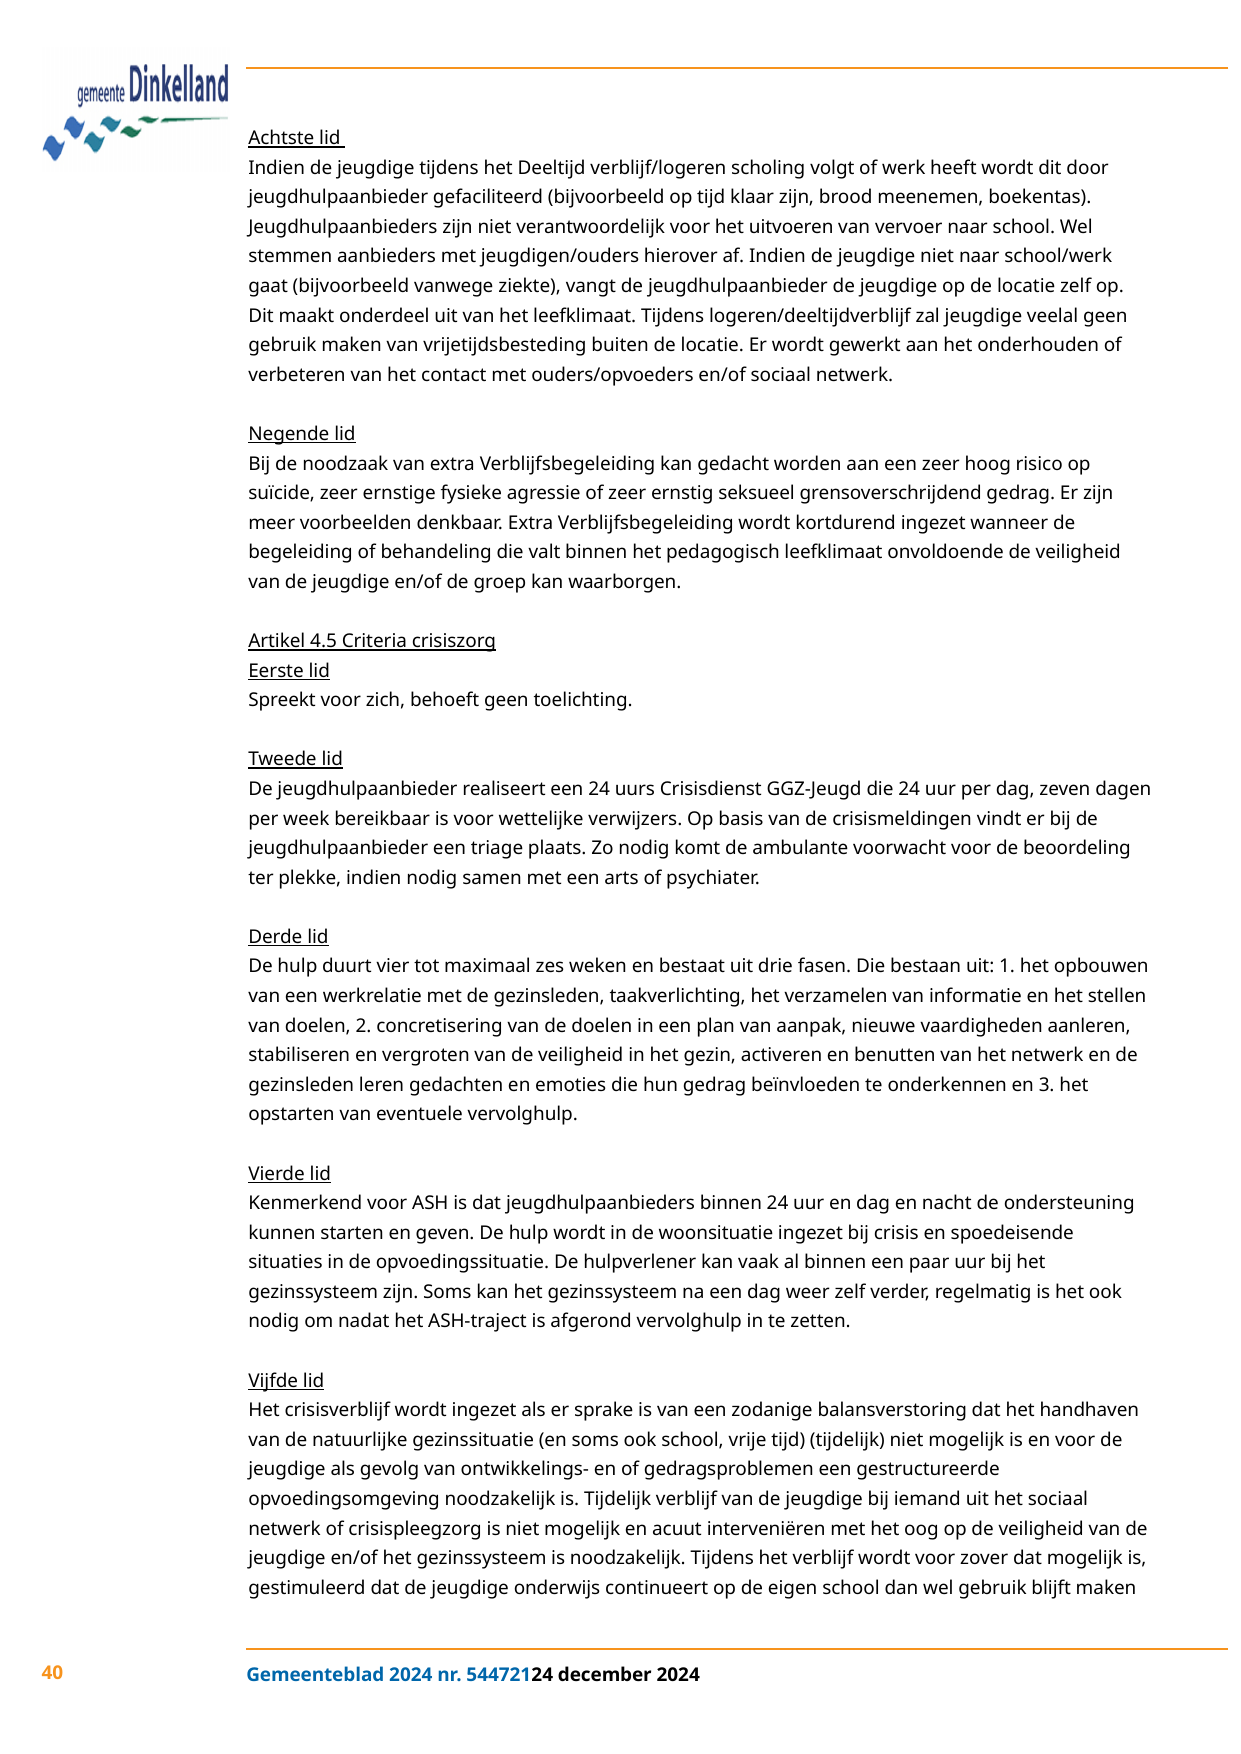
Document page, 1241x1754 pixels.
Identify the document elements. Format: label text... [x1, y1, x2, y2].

text De jeugdhulpaanbieder realiseert een 24 uurs Crisisdienst GGZ-Jeugd die 24 uur per dag, zeven dagen per week bereikbaar is voor wettelijke verwijzers. Op basis van de crisismeldingen vindt er bij de jeugdhulpaanbieder een triage plaats. Zo nodig komt de ambulante voorwacht voor de beoordeling ter plekke, indien nodig samen met een arts of psychiater. [248, 775, 1152, 890]
text Het crisisverblijf wordt ingezet als er sprake is van een zodanige balansverstoring dat het handhaven van de natuurlijke gezinssituatie (en soms ook school, vrije tijd) (tijdelijk) niet mogelijk is en voor de jeugdige als gevolg van ontwikkelings- en of gedragsproblemen een gestructureerde opvoedingsomgeving noodzakelijk is. Tijdelijk verblijf van de jeugdige bij iemand uit het sociaal netwerk of crisispleegzorg is niet mogelijk en acuut interveniëren met het oog op de veiligheid van de jeugdige en/of het gezinssysteem is noodzakelijk. Tijdens het verblijf wordt voor zover dat mogelijk is, gestimuleerd dat de jeugdige onderwijs continueert op de eigen school dan wel gebruik blijft maken [248, 1396, 1152, 1600]
text Spreekt voor zich, behoeft geen toelichting. [248, 686, 1152, 712]
text Derde lid [248, 923, 1152, 949]
picture [41, 47, 231, 172]
text Artikel 4.5 Criteria crisiszorg [248, 627, 1152, 653]
text Tweede lid [248, 746, 1152, 771]
text De hulp duurt vier tot maximaal zes weken en bestaat uit drie fasen. Die bestaan uit: 1. het opbouwen van een werkrelatie met de gezinsleden, taakverlichting, het verzamelen van informatie en het stellen van doelen, 2. concretisering van de doelen in een plan van aanpak, nieuwe vaardigheden aanleren, stabiliseren en vergroten van de veiligheid in het gezin, activeren en benutten van het netwerk en de gezinsleden leren gedachten en emoties die hun gedrag beïnvloeden te onderkennen en 3. het opstarten van eventuele vervolghulp. [248, 953, 1152, 1126]
text Vierde lid [248, 1160, 1152, 1186]
text Bij de noodzaak van extra Verblijfsbegeleiding kan gedacht worden aan een zeer hoog risico op suïcide, zeer ernstige fysieke agressie of zeer ernstig seksueel grensoverschrijdend gedrag. Er zijn meer voorbeelden denkbaar. Extra Verblijfsbegeleiding wordt kortdurend ingezet wanneer de begeleiding of behandeling die valt binnen het pedagogisch leefklimaat onvoldoende de veiligheid van de jeugdige en/of de groep kan waarborgen. [248, 450, 1152, 594]
text Achtste lid [248, 124, 1152, 150]
text Indien de jeugdige tijdens het Deeltijd verblijf/logeren scholing volgt of werk heeft wordt dit door jeugdhulpaanbieder gefaciliteerd (bijvoorbeeld op tijd klaar zijn, brood meenemen, boekentas). Jeugdhulpaanbieders zijn niet verantwoordelijk voor het uitvoeren van vervoer naar school. Wel stemmen aanbieders met jeugdigen/ouders hierover af. Indien de jeugdige niet naar school/werk gaat (bijvoorbeeld vanwege ziekte), vangt de jeugdhulpaanbieder de jeugdige op de locatie zelf op. Dit maakt onderdeel uit van het leefklimaat. Tijdens logeren/deeltijdverblijf zal jeugdige veelal geen gebruik maken van vrijetijdsbesteding buiten de locatie. Er wordt gewerkt aan het onderhouden of verbeteren van het contact met ouders/opvoeders en/of sociaal netwerk. [248, 154, 1152, 387]
text Kenmerkend voor ASH is dat jeugdhulpaanbieders binnen 24 uur en dag en nacht de ondersteuning kunnen starten en geven. De hulp wordt in de woonsituatie ingezet bij crisis en spoedeisende situaties in de opvoedingssituatie. De hulpverlener kan vaak al binnen een paar uur bij het gezinssysteem zijn. Soms kan het gezinssysteem na een dag weer zelf verder, regelmatig is het ook nodig om nadat het ASH-traject is afgerond vervolghulp in te zetten. [248, 1189, 1152, 1333]
text Vijfde lid [248, 1367, 1152, 1393]
text Eerste lid [248, 657, 1152, 683]
text Negende lid [248, 420, 1152, 446]
